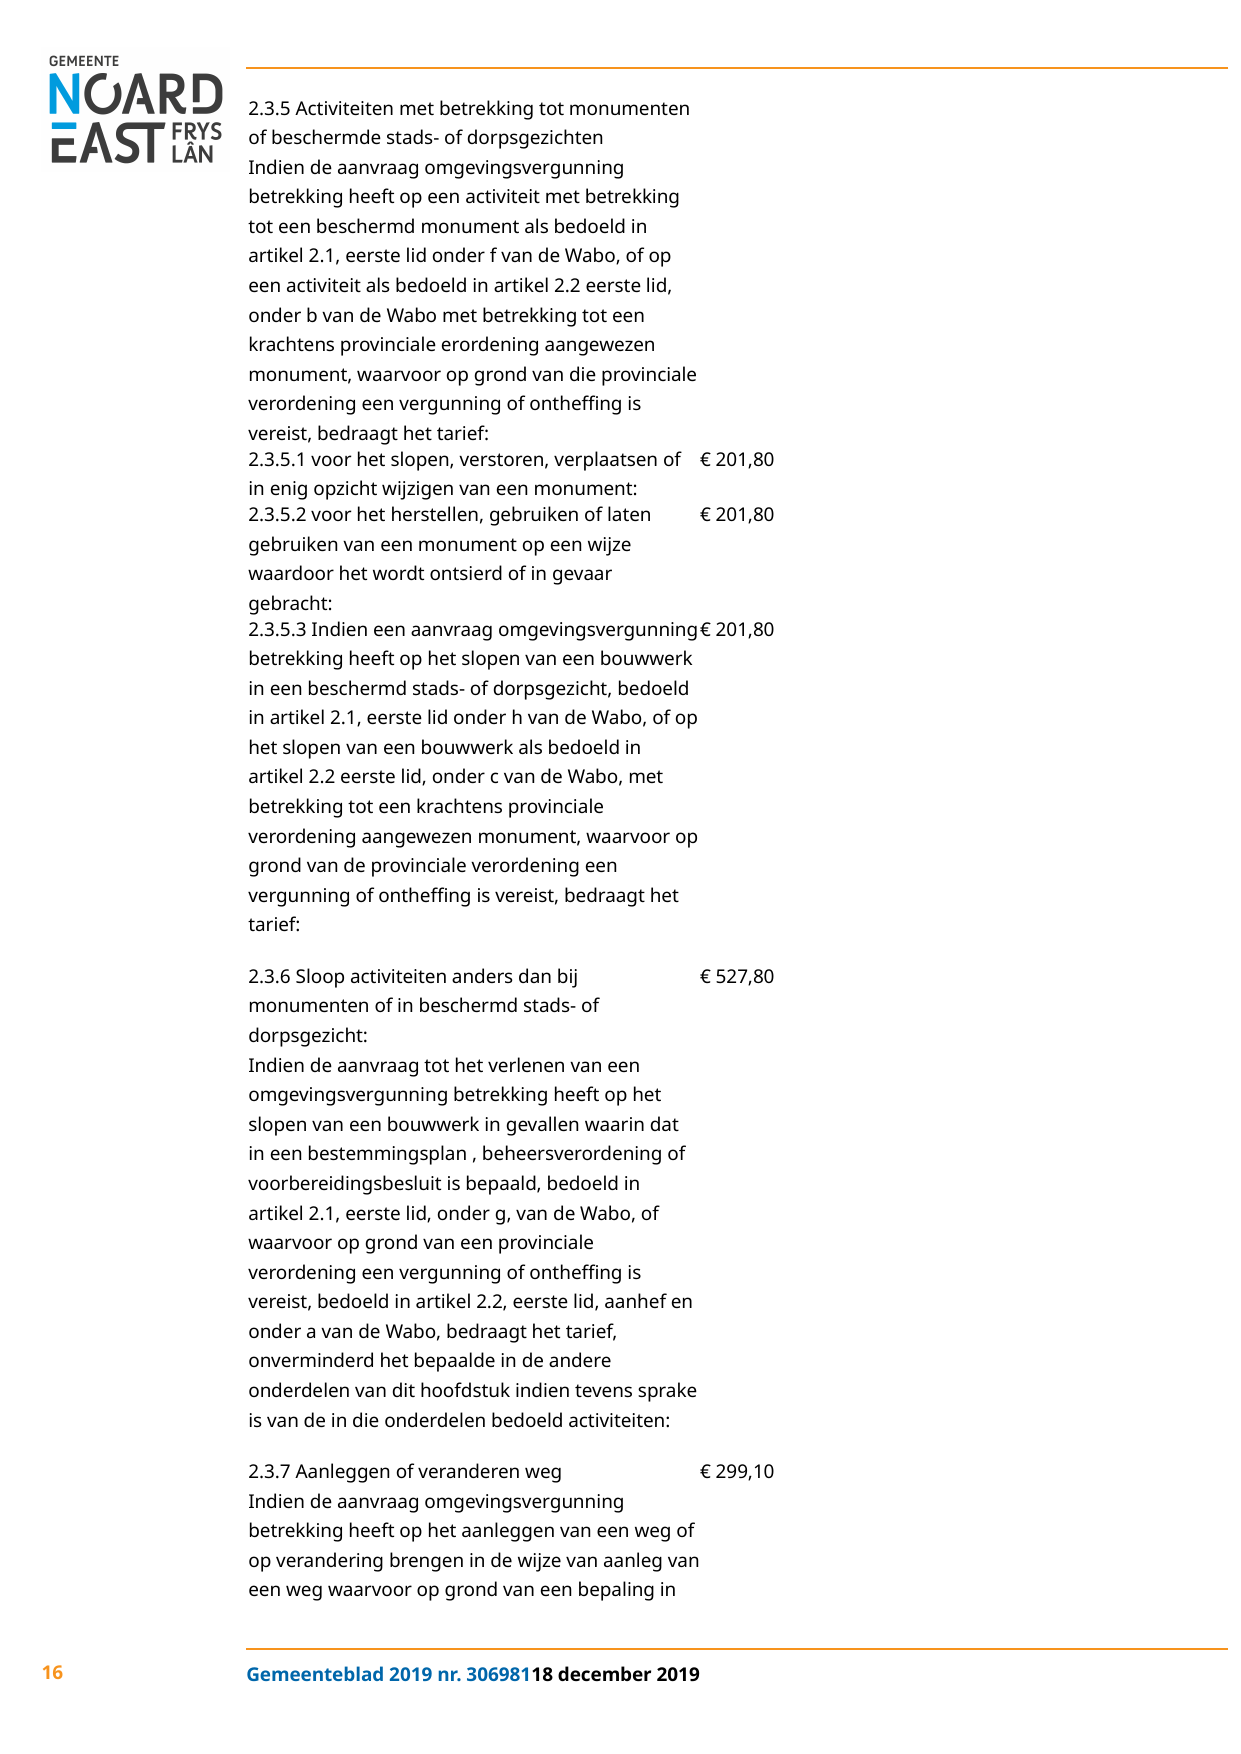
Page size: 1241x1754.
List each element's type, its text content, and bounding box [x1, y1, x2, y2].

table_cell 2.3.5.2 voor het herstellen, gebruiken of laten gebruiken van een monument op een wijze waardoor het wordt ontsierd of in gevaar gebracht: [248, 501, 700, 616]
table_cell [248, 1433, 700, 1458]
table_cell [700, 937, 1152, 963]
table_cell € 299,10 [700, 1458, 1152, 1602]
table_cell 2.3.6 Sloop activiteiten anders dan bij monumenten of in beschermd stads- of dorpsgezicht: Indien de aanvraag tot het verlenen van een omgevingsvergunning betrekking heeft op het slopen van een bouwwerk in gevallen waarin dat in een bestemmingsplan , beheersverordening of voorbereidingsbesluit is bepaald, bedoeld in artikel 2.1, eerste lid, onder g, van de Wabo, of waarvoor op grond van een provinciale verordening een vergunning of ontheffing is vereist, bedoeld in artikel 2.2, eerste lid, aanhef en onder a van de Wabo, bedraagt het tarief, onverminderd het bepaalde in de andere onderdelen van dit hoofdstuk indien tevens sprake is van de in die onderdelen bedoeld activiteiten: [248, 963, 700, 1432]
table_cell [700, 95, 1152, 446]
table_cell [700, 1433, 1152, 1458]
table_cell 2.3.5.3 Indien een aanvraag omgevingsvergunning betrekking heeft op het slopen van een bouwwerk in een beschermd stads- of dorpsgezicht, bedoeld in artikel 2.1, eerste lid onder h van de Wabo, of op het slopen van een bouwwerk als bedoeld in artikel 2.2 eerste lid, onder c van de Wabo, met betrekking tot een krachtens provinciale verordening aangewezen monument, waarvoor op grond van de provinciale verordening een vergunning of ontheffing is vereist, bedraagt het tarief: [248, 616, 700, 937]
table_cell € 201,80 [700, 446, 1152, 501]
table_cell 2.3.5.1 voor het slopen, verstoren, verplaatsen of in enig opzicht wijzigen van een monument: [248, 446, 700, 501]
table_cell € 201,80 [700, 616, 1152, 937]
picture [41, 47, 231, 172]
table_cell 2.3.7 Aanleggen of veranderen weg Indien de aanvraag omgevingsvergunning betrekking heeft op het aanleggen van een weg of op verandering brengen in de wijze van aanleg van een weg waarvoor op grond van een bepaling in [248, 1458, 700, 1602]
table_cell € 201,80 [700, 501, 1152, 616]
table_cell [248, 937, 700, 963]
table_cell € 527,80 [700, 963, 1152, 1432]
table_cell 2.3.5 Activiteiten met betrekking tot monumenten of beschermde stads- of dorpsgezichten Indien de aanvraag omgevingsvergunning betrekking heeft op een activiteit met betrekking tot een beschermd monument als bedoeld in artikel 2.1, eerste lid onder f van de Wabo, of op een activiteit als bedoeld in artikel 2.2 eerste lid, onder b van de Wabo met betrekking tot een krachtens provinciale erordening aangewezen monument, waarvoor op grond van die provinciale verordening een vergunning of ontheffing is vereist, bedraagt het tarief: [248, 95, 700, 446]
